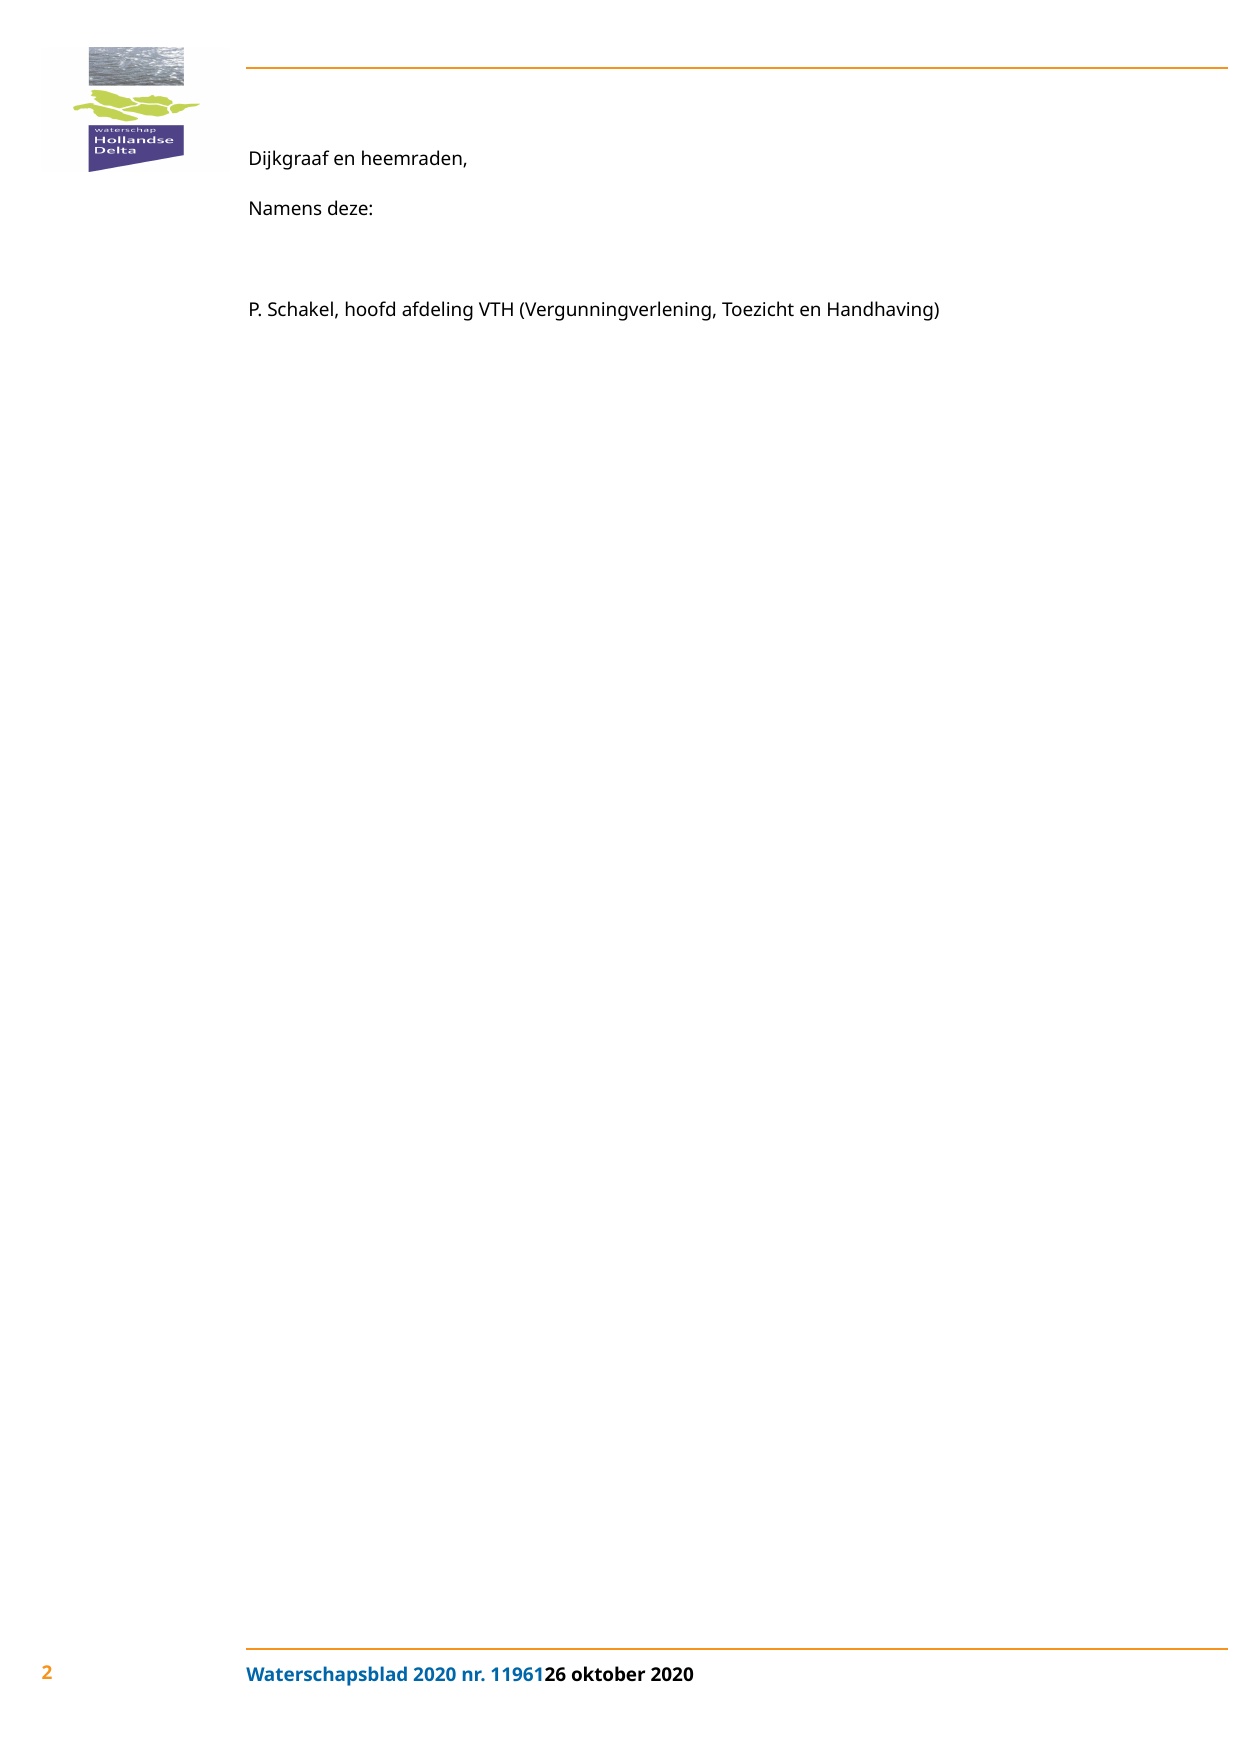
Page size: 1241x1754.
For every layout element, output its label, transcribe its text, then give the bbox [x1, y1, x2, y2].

picture [41, 47, 231, 172]
text P. Schakel, hoofd afdeling VTH (Vergunningverlening, Toezicht en Handhaving) [248, 296, 1152, 322]
text Namens deze: [248, 196, 1152, 221]
text Dijkgraaf en heemraden, [248, 145, 1152, 171]
